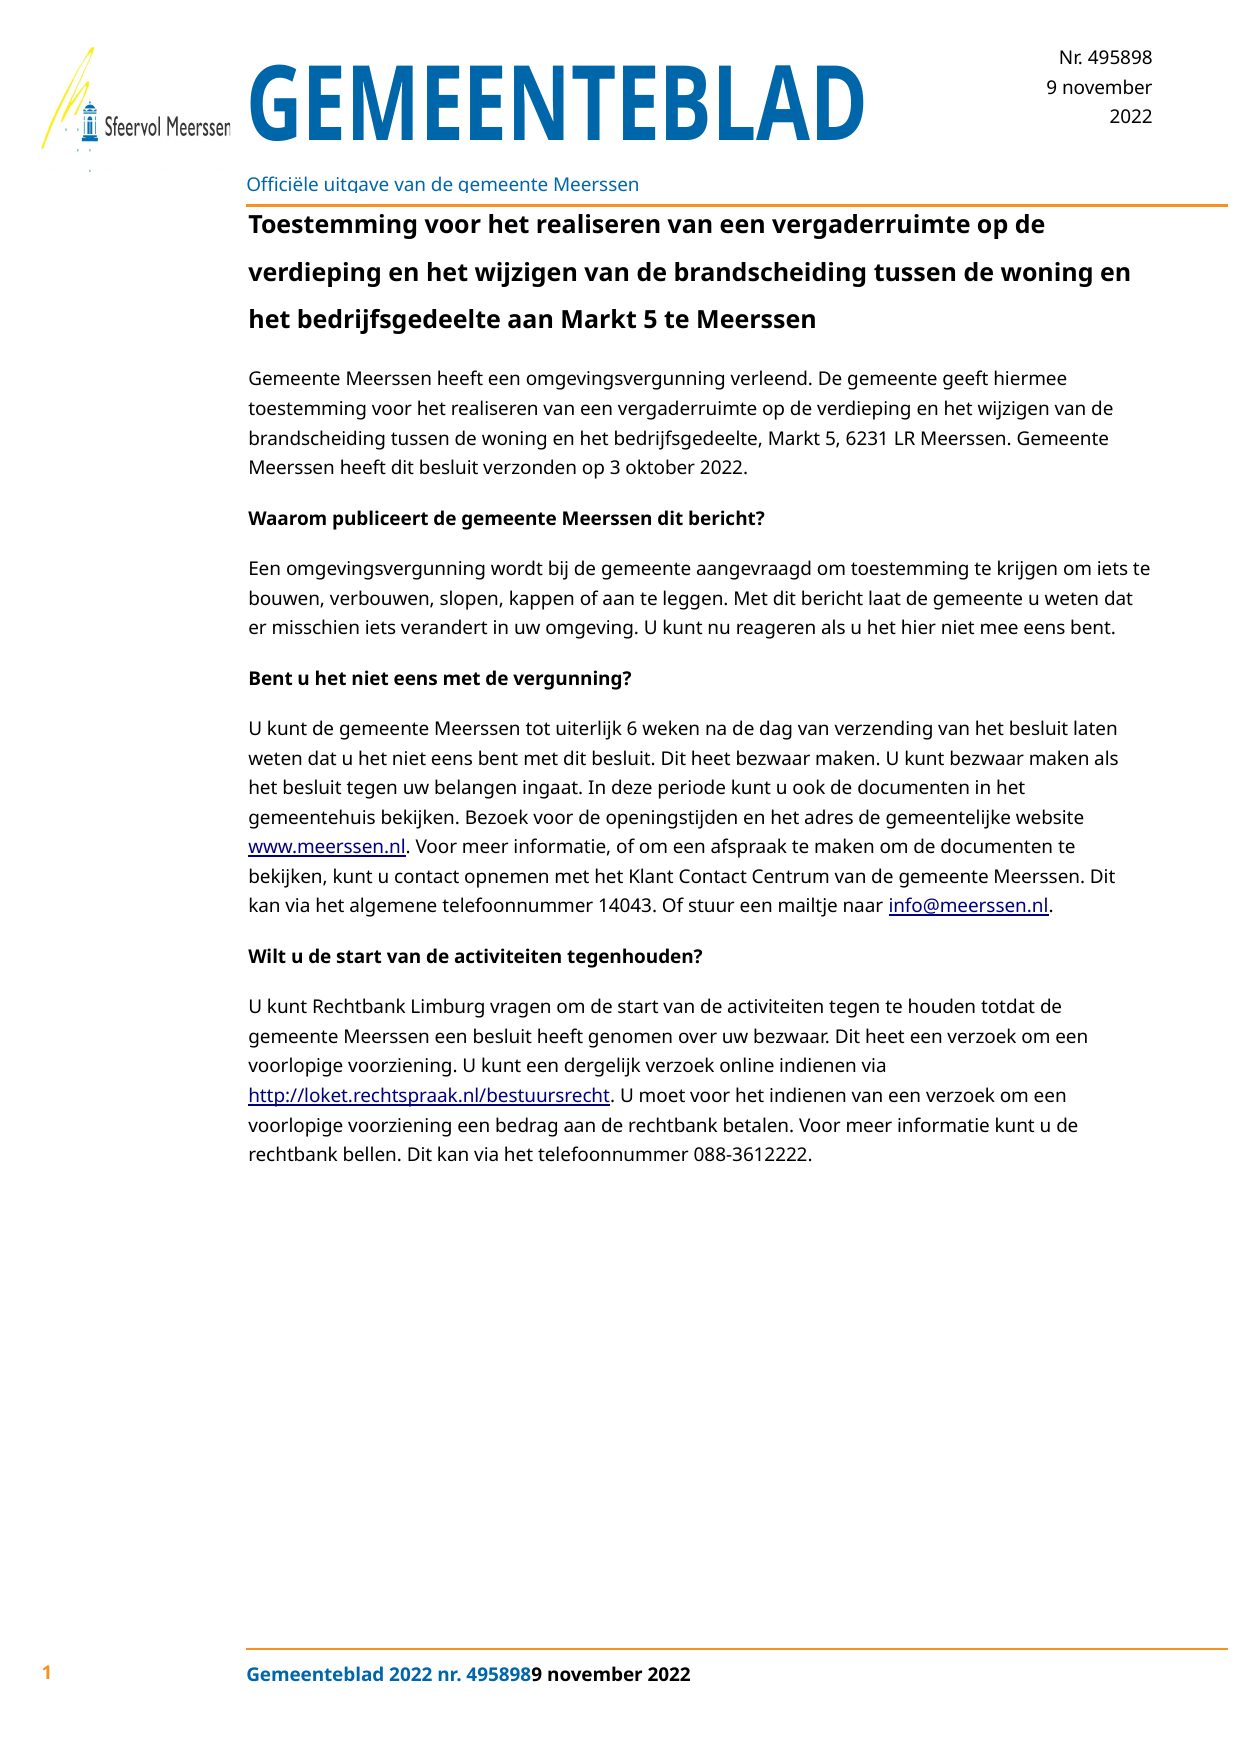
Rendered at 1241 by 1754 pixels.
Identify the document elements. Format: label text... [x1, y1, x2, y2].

text Gemeente Meerssen heeft een omgevingsvergunning verleend. De gemeente geeft hiermee toestemming voor het realiseren van een vergaderruimte op de verdieping en het wijzigen van de brandscheiding tussen de woning en het bedrijfsgedeelte, Markt 5, 6231 LR Meerssen. Gemeente Meerssen heeft dit besluit verzonden op 3 oktober 2022. [248, 366, 1152, 480]
text U kunt Rechtbank Limburg vragen om de start van de activiteiten tegen te houden totdat de gemeente Meerssen een besluit heeft genomen over uw bezwaar. Dit heet een verzoek om een voorlopige voorziening. U kunt een dergelijk verzoek online indienen via http://loket.rechtspraak.nl/bestuursrecht. U moet voor het indienen van een verzoek om een voorlopige voorziening een bedrag aan de rechtbank betalen. Voor meer informatie kunt u de rechtbank bellen. Dit kan via het telefoonnummer 088-3612222. [248, 993, 1152, 1167]
text Waarom publiceert de gemeente Meerssen dit bericht? [248, 505, 1152, 530]
text Een omgevingsvergunning wordt bij de gemeente aangevraagd om toestemming te krijgen om iets te bouwen, verbouwen, slopen, kappen of aan te leggen. Met dit bericht laat de gemeente u weten dat er misschien iets verandert in uw omgeving. U kunt nu reageren als u het hier niet mee eens bent. [248, 555, 1152, 640]
text Wilt u de start van de activiteiten tegenhouden? [248, 943, 1152, 969]
text Bent u het niet eens met de vergunning? [248, 665, 1152, 690]
text Toestemming voor het realiseren van een vergaderruimte op de verdieping en het wijzigen van de brandscheiding tussen de woning en het bedrijfsgedeelte aan Markt 5 te Meerssen [248, 207, 1152, 336]
text U kunt de gemeente Meerssen tot uiterlijk 6 weken na de dag van verzending van het besluit laten weten dat u het niet eens bent met dit besluit. Dit heet bezwaar maken. U kunt bezwaar maken als het besluit tegen uw belangen ingaat. In deze periode kunt u ook de documenten in het gemeentehuis bekijken. Bezoek voor de openingstijden en het adres de gemeentelijke website www.meerssen.nl. Voor meer informatie, of om een afspraak te maken om de documenten te bekijken, kunt u contact opnemen met het Klant Contact Centrum van de gemeente Meerssen. Dit kan via het algemene telefoonnummer 14043. Of stuur een mailtje naar info@meerssen.nl. [248, 715, 1152, 918]
picture [41, 47, 231, 172]
